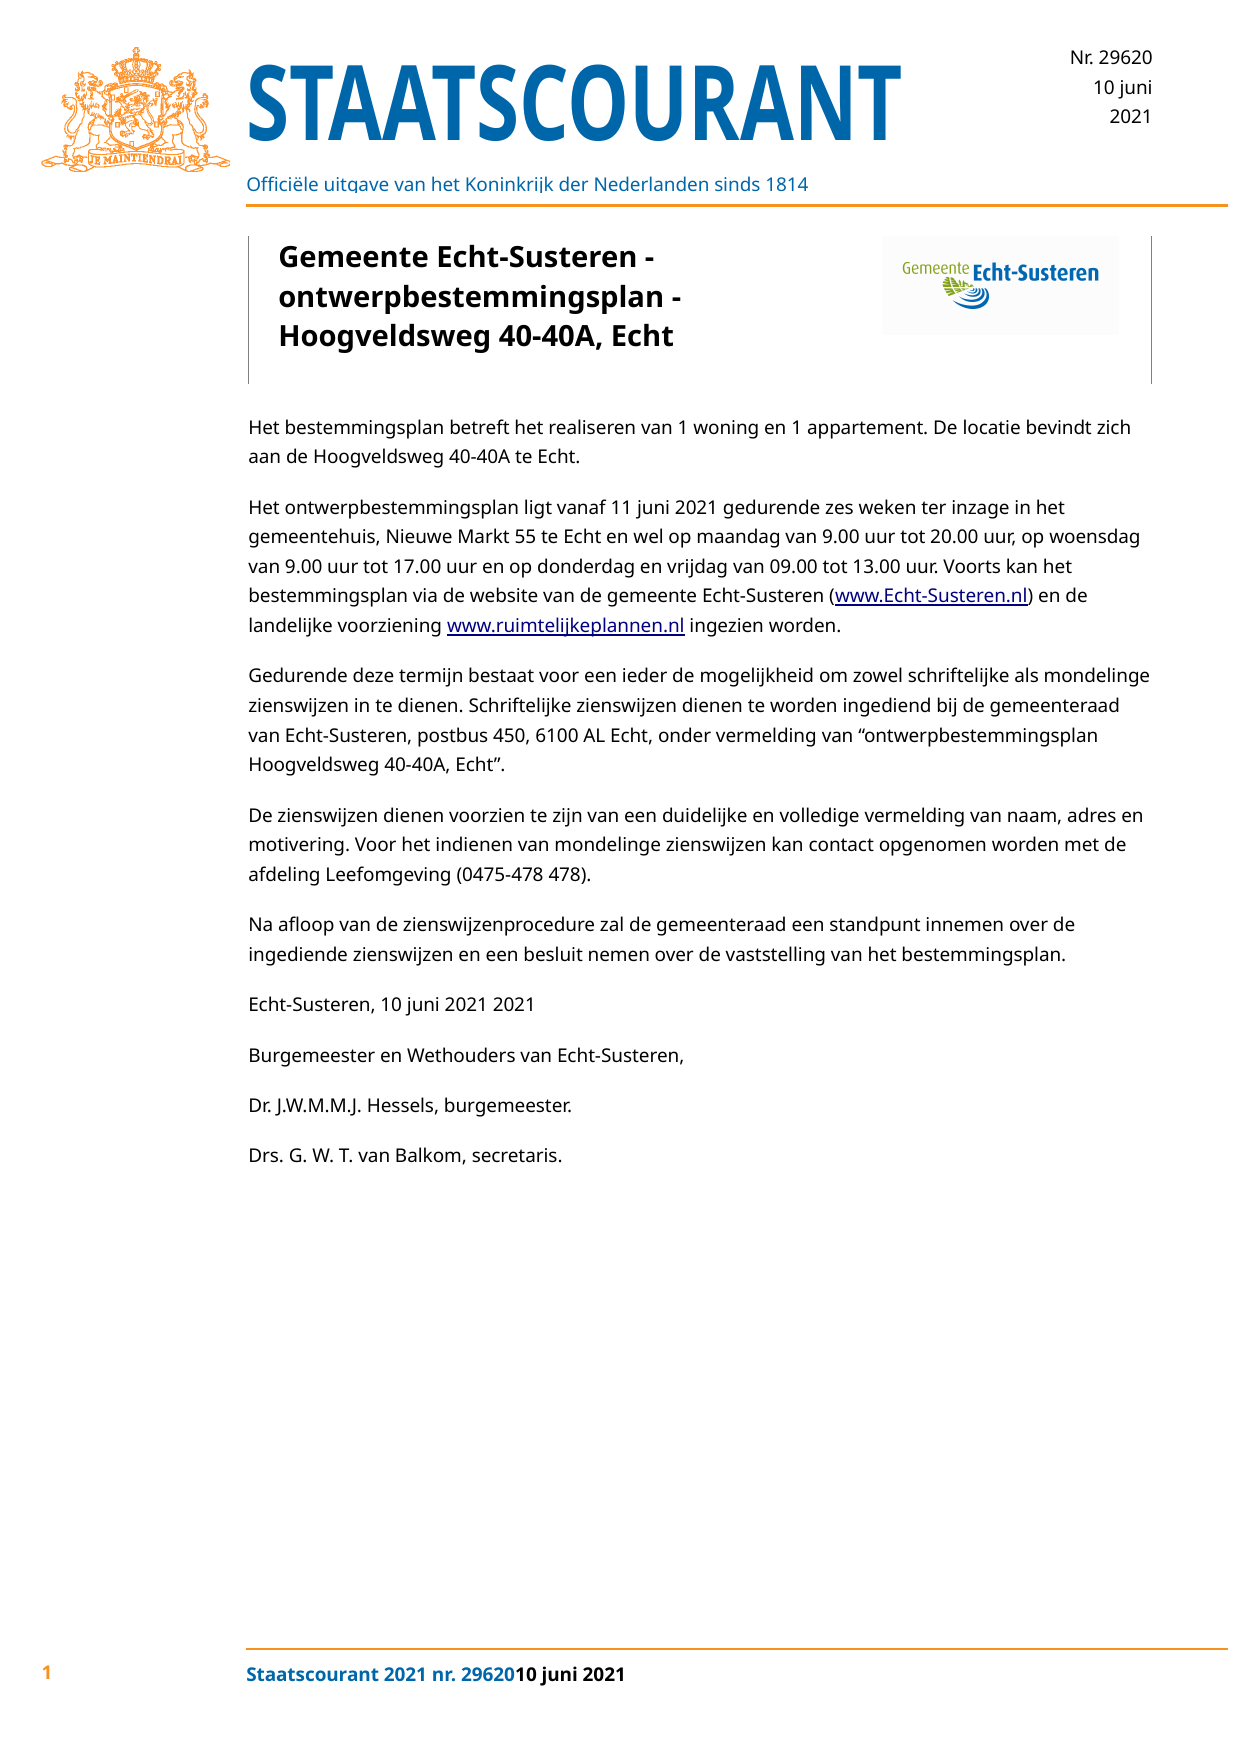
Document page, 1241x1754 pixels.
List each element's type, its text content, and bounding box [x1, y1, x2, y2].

text Gedurende deze termijn bestaat voor een ieder de mogelijkheid om zowel schriftelijke als mondelinge zienswijzen in te dienen. Schriftelijke zienswijzen dienen te worden ingediend bij de gemeenteraad van Echt-Susteren, postbus 450, 6100 AL Echt, onder vermelding van “ontwerpbestemmingsplan Hoogveldsweg 40-40A, Echt”. [248, 663, 1152, 777]
text Burgemeester en Wethouders van Echt-Susteren, [248, 1042, 1152, 1068]
text Het ontwerpbestemmingsplan ligt vanaf 11 juni 2021 gedurende zes weken ter inzage in het gemeentehuis, Nieuwe Markt 55 te Echt en wel op maandag van 9.00 uur tot 20.00 uur, op woensdag van 9.00 uur tot 17.00 uur en op donderdag en vrijdag van 09.00 tot 13.00 uur. Voorts kan het bestemmingsplan via de website van de gemeente Echt-Susteren (www.Echt-Susteren.nl) en de landelijke voorziening www.ruimtelijkeplannen.nl ingezien worden. [248, 494, 1152, 638]
text Het bestemmingsplan betreft het realiseren van 1 woning en 1 appartement. De locatie bevindt zich aan de Hoogveldsweg 40-40A te Echt. [248, 414, 1152, 469]
text De zienswijzen dienen voorzien te zijn van een duidelijke en volledige vermelding van naam, adres en motivering. Voor het indienen van mondelinge zienswijzen kan contact opgenomen worden met de afdeling Leefomgeving (0475-478 478). [248, 802, 1152, 887]
table_header [850, 236, 1151, 384]
text Dr. J.W.M.M.J. Hessels, burgemeester. [248, 1092, 1152, 1118]
text Drs. G. W. T. van Balkom, secretaris. [248, 1143, 1152, 1168]
table_header Gemeente Echt-Susteren - ontwerpbestemmingsplan - Hoogveldsweg 40-40A, Echt [249, 236, 850, 384]
picture [882, 236, 1119, 335]
text Na afloop van de zienswijzenprocedure zal de gemeenteraad een standpunt innemen over de ingediende zienswijzen en een besluit nemen over de vaststelling van het bestemmingsplan. [248, 911, 1152, 967]
text Echt-Susteren, 10 juni 2021 2021 [248, 991, 1152, 1017]
picture [41, 47, 231, 172]
